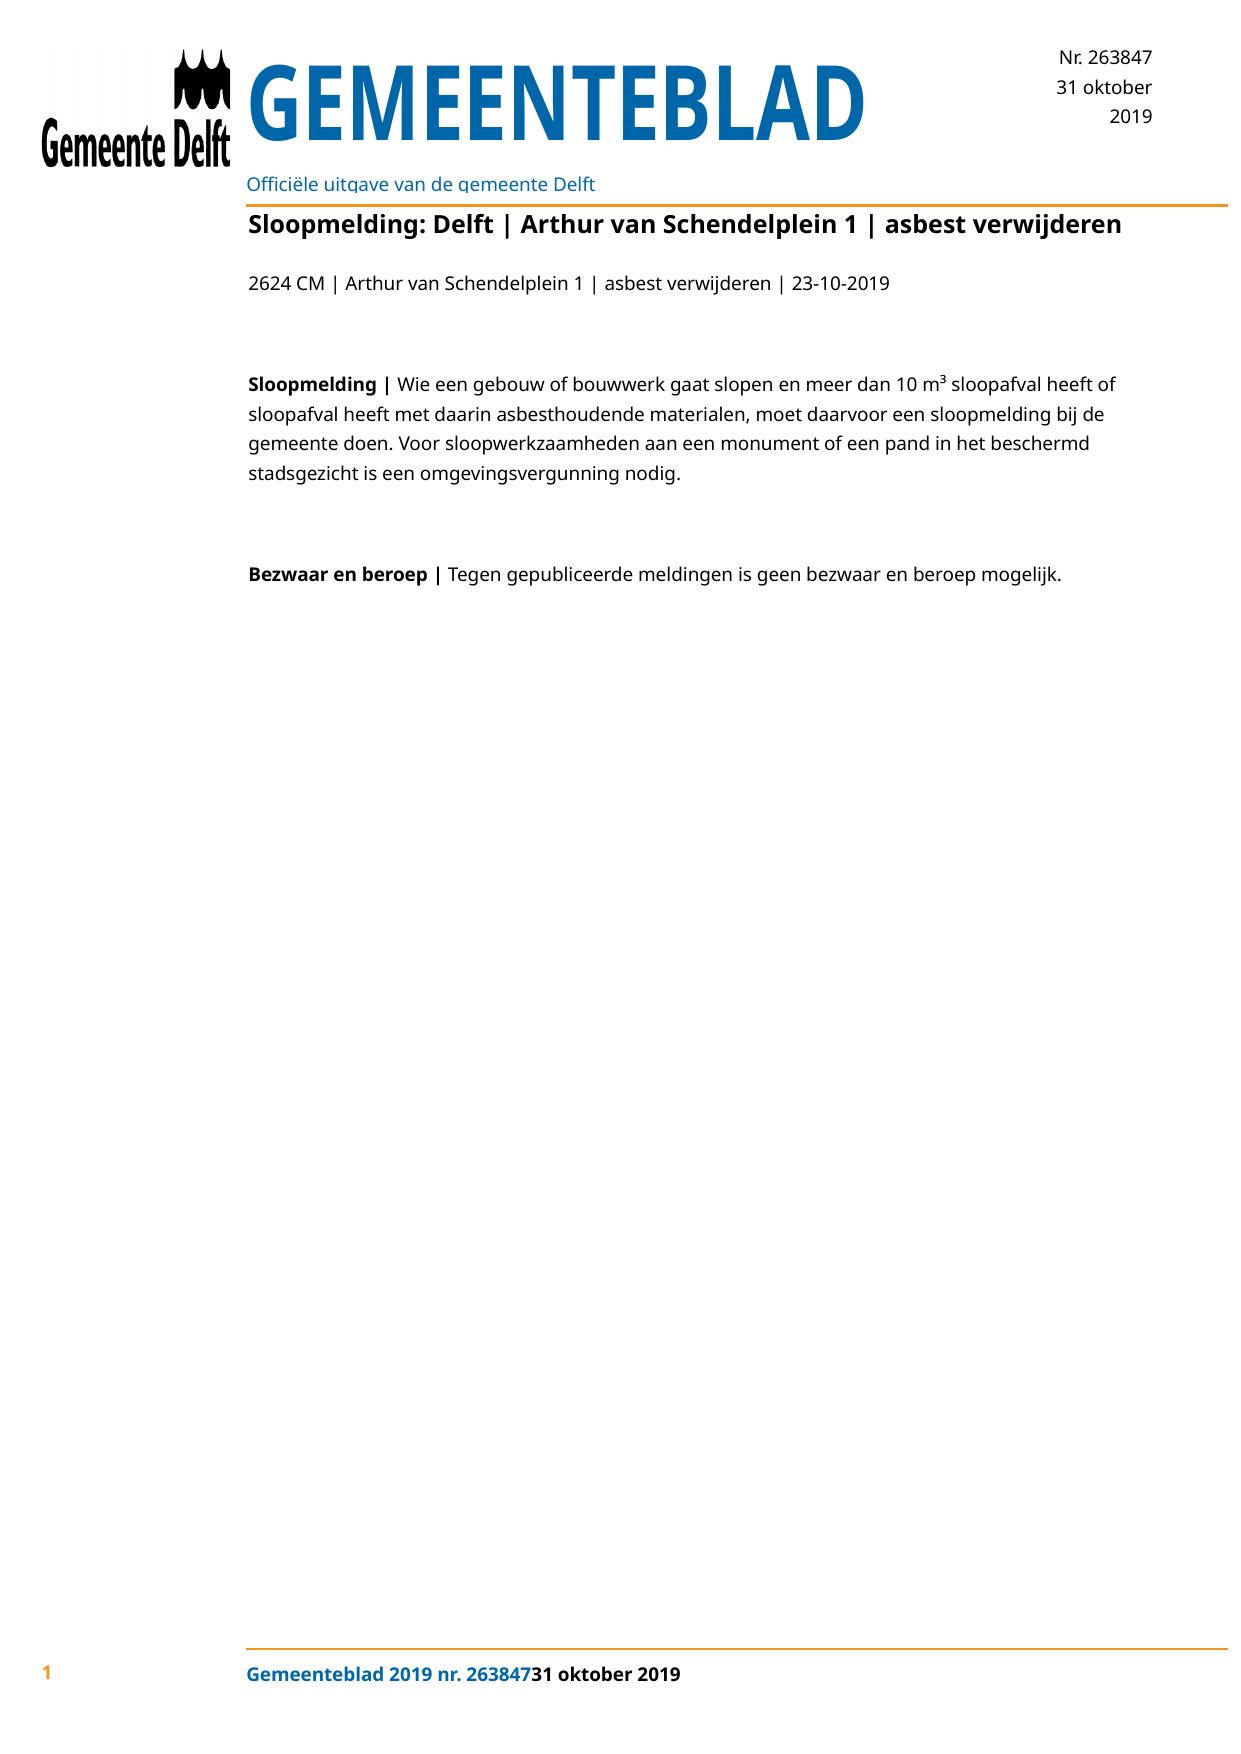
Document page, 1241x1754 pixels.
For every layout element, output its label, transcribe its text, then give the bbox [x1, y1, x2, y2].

text 2624 CM | Arthur van Schendelplein 1 | asbest verwijderen | 23-10-2019 [248, 270, 1152, 296]
text Bezwaar en beroep | Tegen gepubliceerde meldingen is geen bezwaar en beroep mogelijk. [248, 561, 1152, 586]
text Sloopmelding | Wie een gebouw of bouwwerk gaat slopen en meer dan 10 m³ sloopafval heeft of sloopafval heeft met daarin asbesthoudende materialen, moet daarvoor een sloopmelding bij de gemeente doen. Voor sloopwerkzaamheden aan een monument of een pand in het beschermd stadsgezicht is een omgevingsvergunning nodig. [248, 371, 1152, 486]
text Sloopmelding: Delft | Arthur van Schendelplein 1 | asbest verwijderen [248, 207, 1152, 241]
picture [41, 47, 231, 172]
